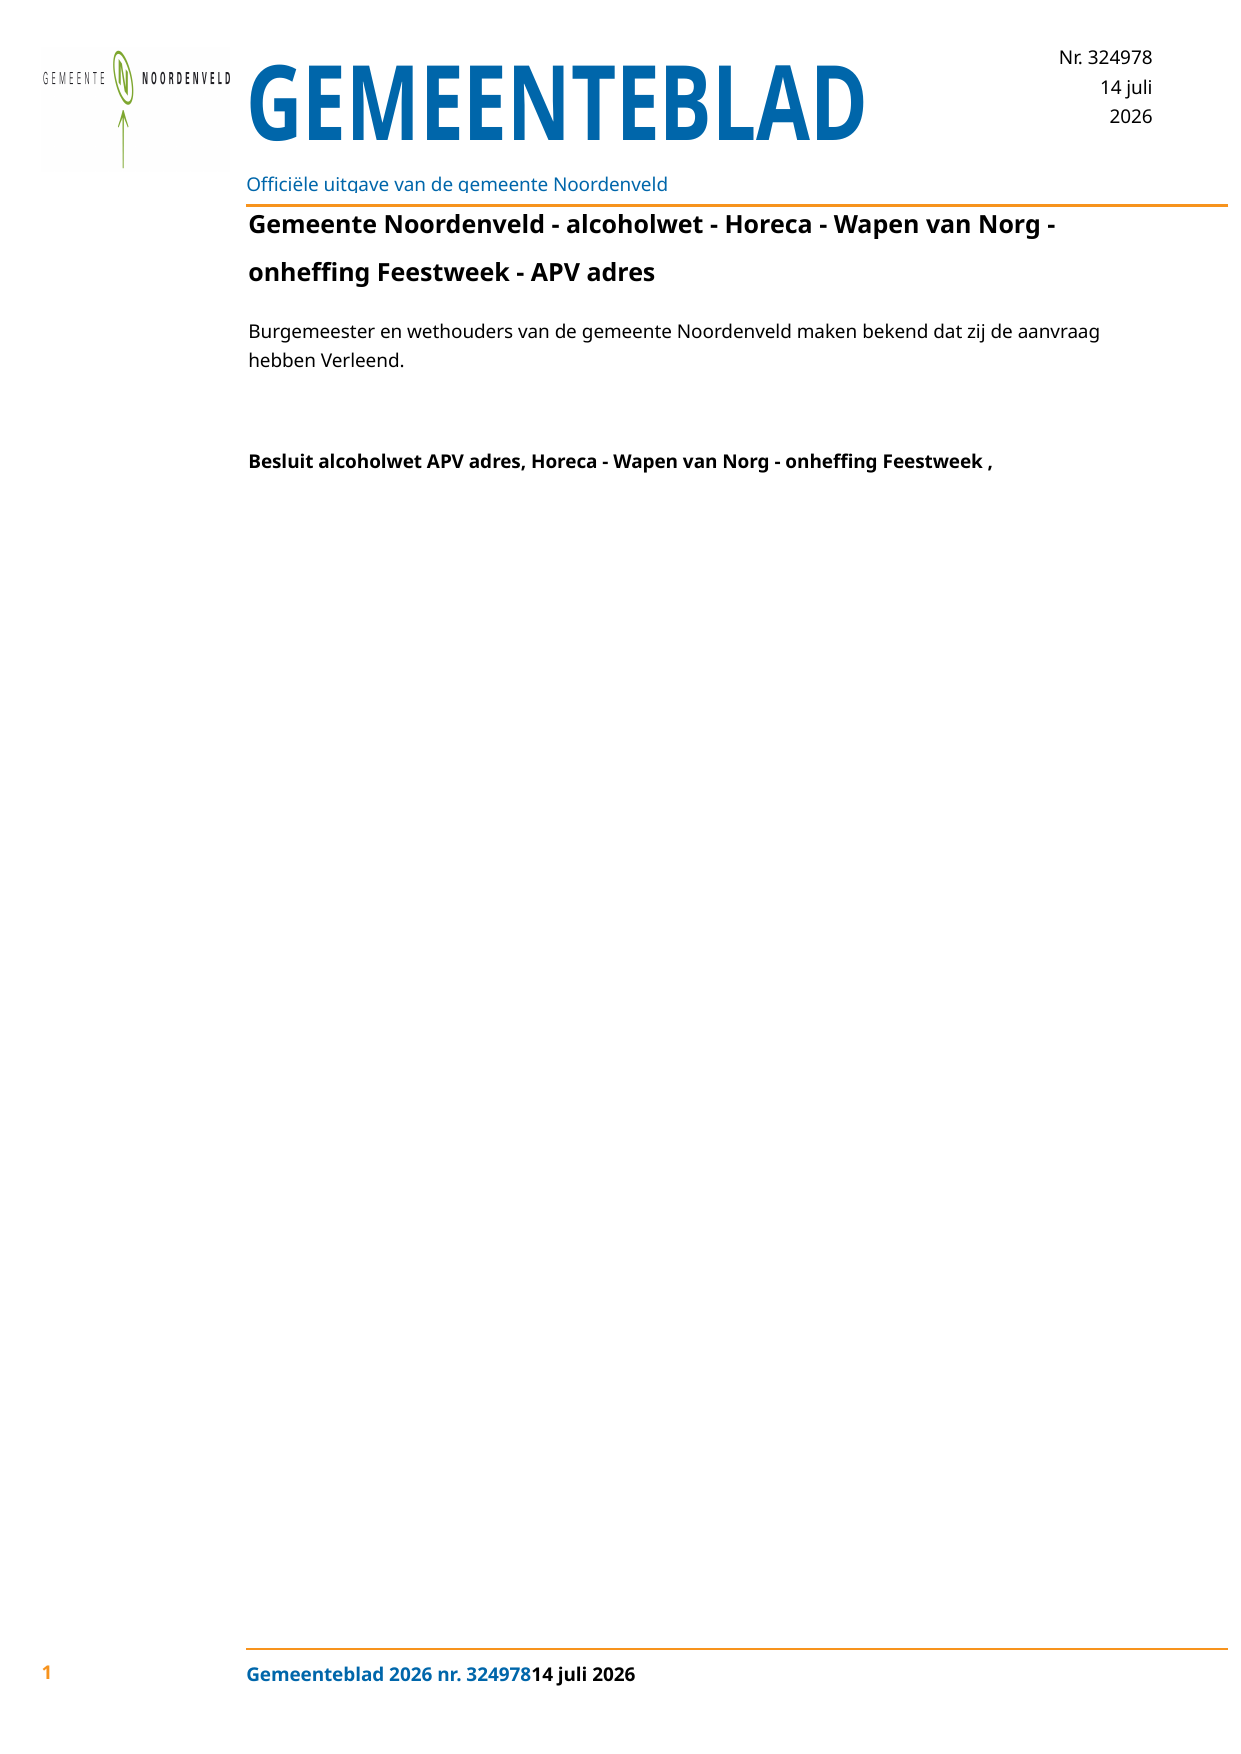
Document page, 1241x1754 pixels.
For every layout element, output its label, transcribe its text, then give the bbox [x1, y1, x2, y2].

text Burgemeester en wethouders van de gemeente Noordenveld maken bekend dat zij de aanvraag hebben Verleend. [248, 318, 1152, 373]
text Besluit alcoholwet APV adres, Horeca - Wapen van Norg - onheffing Feestweek , [248, 448, 1152, 474]
picture [41, 47, 231, 172]
text Gemeente Noordenveld - alcoholwet - Horeca - Wapen van Norg - onheffing Feestweek - APV adres [248, 207, 1152, 288]
